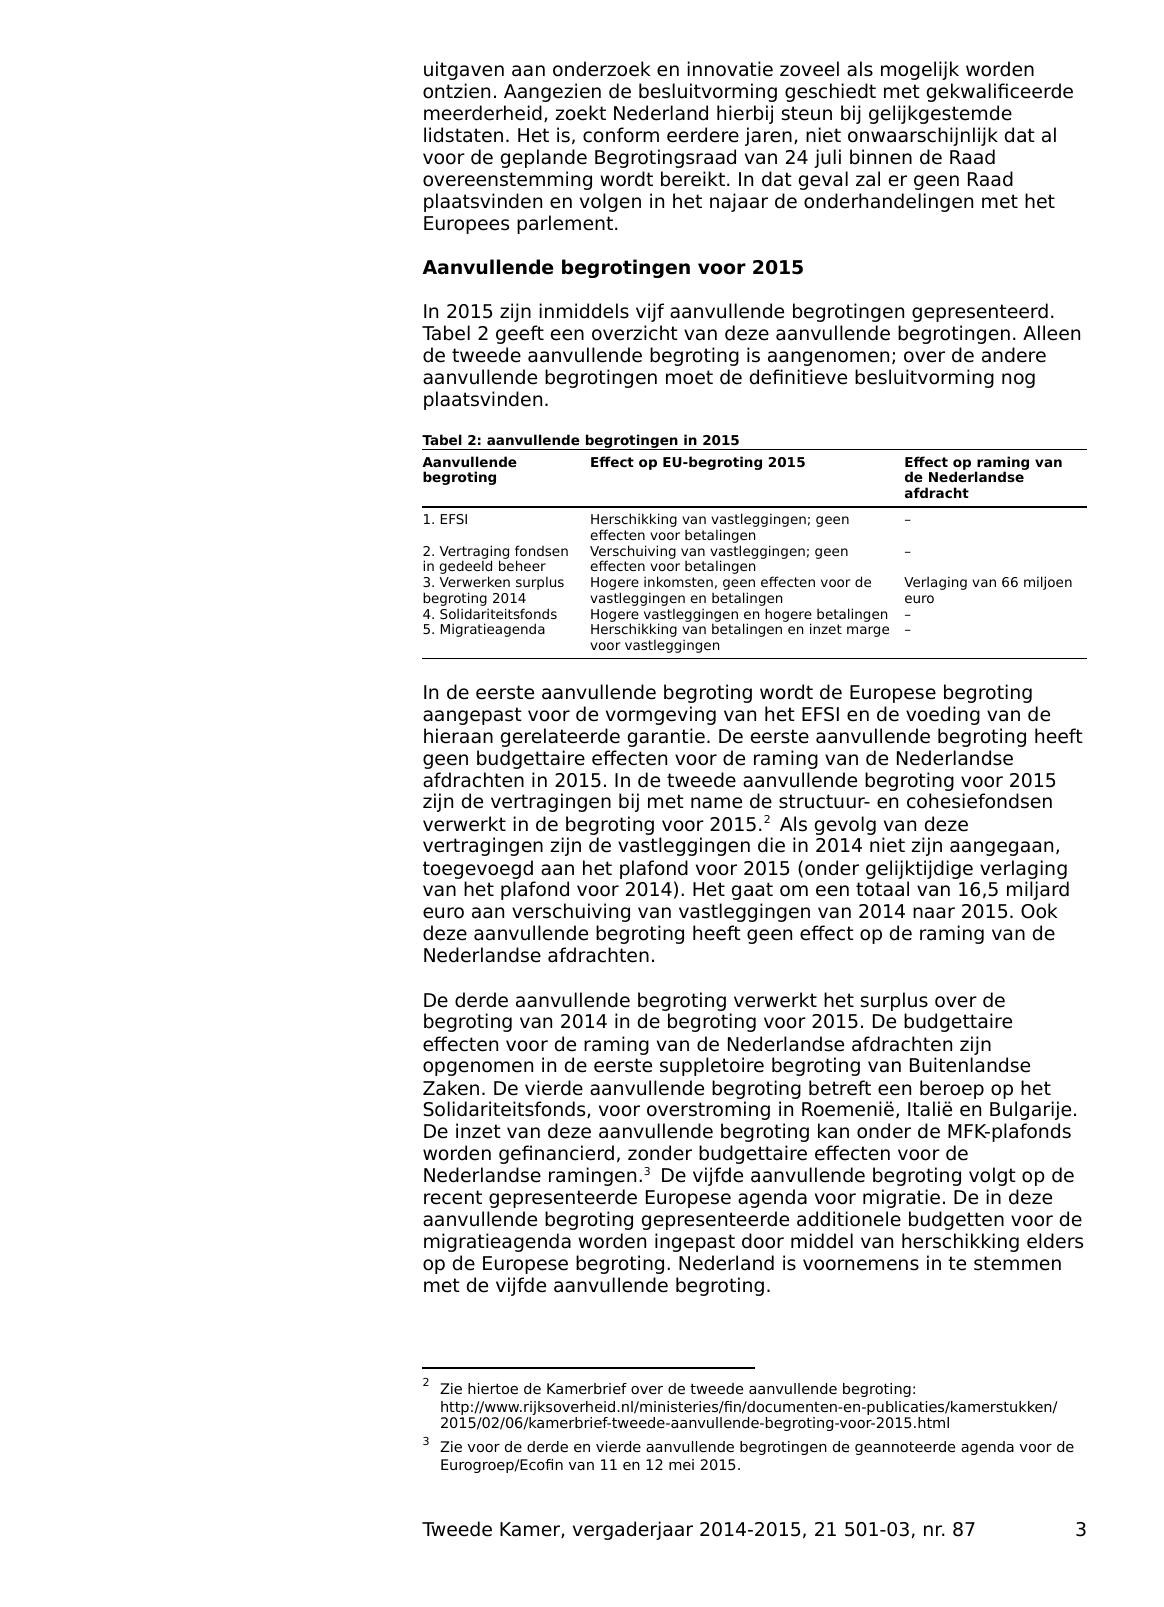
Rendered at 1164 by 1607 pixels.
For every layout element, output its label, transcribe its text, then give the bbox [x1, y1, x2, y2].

text In de eerste aanvullende begroting wordt de Europese begroting aangepast voor de vormgeving van het EFSI en de voeding van de hieraan gerelateerde garantie. De eerste aanvullende begroting heeft geen budgettaire effecten voor de raming van de Nederlandse afdrachten in 2015. In de tweede aanvullende begroting voor 2015 zijn de vertragingen bij met name de structuur- en cohesiefondsen verwerkt in de begroting voor 2015. Als gevolg van deze vertragingen zijn de vastleggingen die in 2014 niet zijn aangegaan, toegevoegd aan het plafond voor 2015 (onder gelijktijdige verlaging van het plafond voor 2014). Het gaat om een totaal van 16,5 miljard euro aan verschuiving van vastleggingen van 2014 naar 2015. Ook deze aanvullende begroting heeft geen effect op de raming van de Nederlandse afdrachten. [422, 682, 1087, 967]
table_cell 5. Migratieagenda [422, 622, 584, 658]
table_cell Verschuiving van vastleggingen; geen effecten voor betalingen [584, 544, 898, 575]
table_cell Herschikking van betalingen en inzet marge voor vastleggingen [584, 622, 898, 658]
table_header Tabel 2: aanvullende begrotingen in 2015 [422, 433, 1087, 449]
text uitgaven aan onderzoek en innovatie zoveel als mogelijk worden ontzien. Aangezien de besluitvorming geschiedt met gekwalificeerde meerderheid, zoekt Nederland hierbij steun bij gelijkgestemde lidstaten. Het is, conform eerdere jaren, niet onwaarschijnlijk dat al voor de geplande Begrotingsraad van 24 juli binnen de Raad overeenstemming wordt bereikt. In dat geval zal er geen Raad plaatsvinden en volgen in het najaar de onderhandelingen met het Europees parlement. [422, 59, 1087, 235]
table_cell 3. Verwerken surplus begroting 2014 [422, 575, 584, 606]
table_cell Verlaging van 66 miljoen euro [898, 575, 1087, 606]
table_cell Effect op EU-begroting 2015 [584, 450, 898, 506]
text De derde aanvullende begroting verwerkt het surplus over de begroting van 2014 in de begroting voor 2015. De budgettaire effecten voor de raming van de Nederlandse afdrachten zijn opgenomen in de eerste suppletoire begroting van Buitenlandse Zaken. De vierde aanvullende begroting betreft een beroep op het Solidariteitsfonds, voor overstroming in Roemenië, Italië en Bulgarije. De inzet van deze aanvullende begroting kan onder de MFK-plafonds worden gefinancierd, zonder budgettaire effecten voor de Nederlandse ramingen. De vijfde aanvullende begroting volgt op de recent gepresenteerde Europese agenda voor migratie. De in deze aanvullende begroting gepresenteerde additionele budgetten voor de migratieagenda worden ingepast door middel van herschikking elders op de Europese begroting. Nederland is voornemens in te stemmen met de vijfde aanvullende begroting. [422, 989, 1087, 1297]
table_cell – [898, 508, 1087, 543]
table_cell – [898, 606, 1087, 622]
table_cell – [898, 622, 1087, 658]
table_cell Hogere vastleggingen en hogere betalingen [584, 606, 898, 622]
table_cell Herschikking van vastleggingen; geen effecten voor betalingen [584, 508, 898, 543]
text Zie voor de derde en vierde aanvullende begrotingen de geannoteerde agenda voor de Eurogroep/Ecofin van 11 en 12 mei 2015. [422, 1435, 1087, 1474]
table_cell Effect op raming van de Nederlandse afdracht [898, 450, 1087, 506]
text In 2015 zijn inmiddels vijf aanvullende begrotingen gepresenteerd. Tabel 2 geeft een overzicht van deze aanvullende begrotingen. Alleen de tweede aanvullende begroting is aangenomen; over de andere aanvullende begrotingen moet de definitieve besluitvorming nog plaatsvinden. [422, 301, 1087, 411]
table_cell Aanvullende begroting [422, 450, 584, 506]
table_cell 4. Solidariteitsfonds [422, 606, 584, 622]
text Zie hiertoe de Kamerbrief over de tweede aanvullende begroting: http://www.rijksoverheid.nl/ministeries/fin/documenten-en-publicaties/kamerstukken/2015/02/06/kamerbrief-tweede-aanvullende-begroting-voor-2015.html [422, 1377, 1087, 1432]
table_cell 2. Vertraging fondsen in gedeeld beheer [422, 544, 584, 575]
table_cell – [898, 544, 1087, 575]
table_cell Hogere inkomsten, geen effecten voor de vastleggingen en betalingen [584, 575, 898, 606]
table_cell 1. EFSI [422, 508, 584, 543]
subtitle Aanvullende begrotingen voor 2015 [422, 257, 1087, 279]
